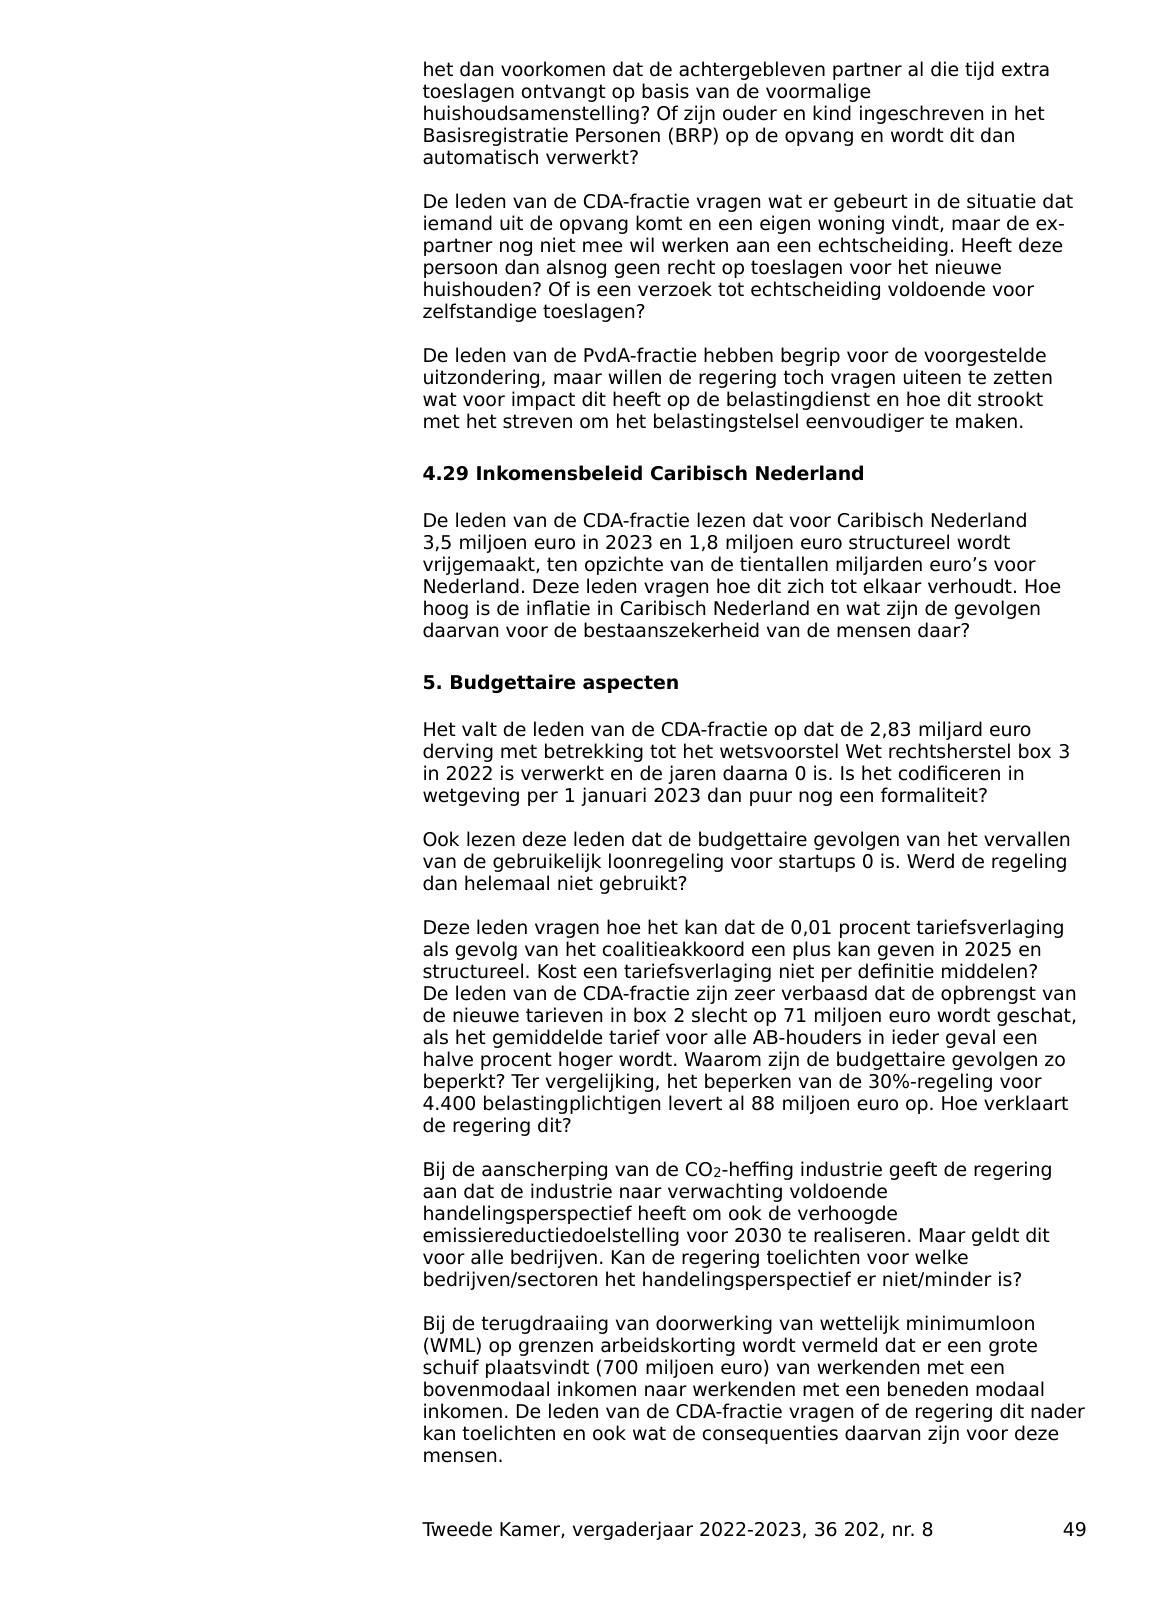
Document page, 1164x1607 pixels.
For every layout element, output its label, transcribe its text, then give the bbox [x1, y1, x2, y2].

text De leden van de PvdA-fractie hebben begrip voor de voorgestelde uitzondering, maar willen de regering toch vragen uiteen te zetten wat voor impact dit heeft op de belastingdienst en hoe dit strookt met het streven om het belastingstelsel eenvoudiger te maken. [422, 345, 1087, 433]
text het dan voorkomen dat de achtergebleven partner al die tijd extra toeslagen ontvangt op basis van de voormalige huishoudsamenstelling? Of zijn ouder en kind ingeschreven in het Basisregistratie Personen (BRP) op de opvang en wordt dit dan automatisch verwerkt? [422, 59, 1087, 169]
text De leden van de CDA-fractie zijn zeer verbaasd dat de opbrengst van de nieuwe tarieven in box 2 slecht op 71 miljoen euro wordt geschat, als het gemiddelde tarief voor alle AB-houders in ieder geval een halve procent hoger wordt. Waarom zijn de budgettaire gevolgen zo beperkt? Ter vergelijking, het beperken van de 30%-regeling voor 4.400 belastingplichtigen levert al 88 miljoen euro op. Hoe verklaart de regering dit? [422, 983, 1087, 1137]
text Bij de aanscherping van de CO2-heffing industrie geeft de regering aan dat de industrie naar verwachting voldoende handelingsperspectief heeft om ook de verhoogde emissiereductiedoelstelling voor 2030 te realiseren. Maar geldt dit voor alle bedrijven. Kan de regering toelichten voor welke bedrijven/sectoren het handelingsperspectief er niet/minder is? [422, 1159, 1087, 1291]
text Het valt de leden van de CDA-fractie op dat de 2,83 miljard euro derving met betrekking tot het wetsvoorstel Wet rechtsherstel box 3 in 2022 is verwerkt en de jaren daarna 0 is. Is het codificeren in wetgeving per 1 januari 2023 dan puur nog een formaliteit? [422, 719, 1087, 807]
text Bij de terugdraaiing van doorwerking van wettelijk minimumloon (WML) op grenzen arbeidskorting wordt vermeld dat er een grote schuif plaatsvindt (700 miljoen euro) van werkenden met een bovenmodaal inkomen naar werkenden met een beneden modaal inkomen. De leden van de CDA-fractie vragen of de regering dit nader kan toelichten en ook wat de consequenties daarvan zijn voor deze mensen. [422, 1313, 1087, 1467]
text De leden van de CDA-fractie vragen wat er gebeurt in de situatie dat iemand uit de opvang komt en een eigen woning vindt, maar de ex-partner nog niet mee wil werken aan een echtscheiding. Heeft deze persoon dan alsnog geen recht op toeslagen voor het nieuwe huishouden? Of is een verzoek tot echtscheiding voldoende voor zelfstandige toeslagen? [422, 191, 1087, 323]
text Ook lezen deze leden dat de budgettaire gevolgen van het vervallen van de gebruikelijk loonregeling voor startups 0 is. Werd de regeling dan helemaal niet gebruikt? [422, 829, 1087, 895]
text Deze leden vragen hoe het kan dat de 0,01 procent tariefsverlaging als gevolg van het coalitieakkoord een plus kan geven in 2025 en structureel. Kost een tariefsverlaging niet per definitie middelen? [422, 917, 1087, 983]
subtitle 5. Budgettaire aspecten [422, 672, 1087, 694]
subtitle 4.29 Inkomensbeleid Caribisch Nederland [422, 463, 1087, 485]
text De leden van de CDA-fractie lezen dat voor Caribisch Nederland 3,5 miljoen euro in 2023 en 1,8 miljoen euro structureel wordt vrijgemaakt, ten opzichte van de tientallen miljarden euro’s voor Nederland. Deze leden vragen hoe dit zich tot elkaar verhoudt. Hoe hoog is de inflatie in Caribisch Nederland en wat zijn de gevolgen daarvan voor de bestaanszekerheid van de mensen daar? [422, 510, 1087, 642]
